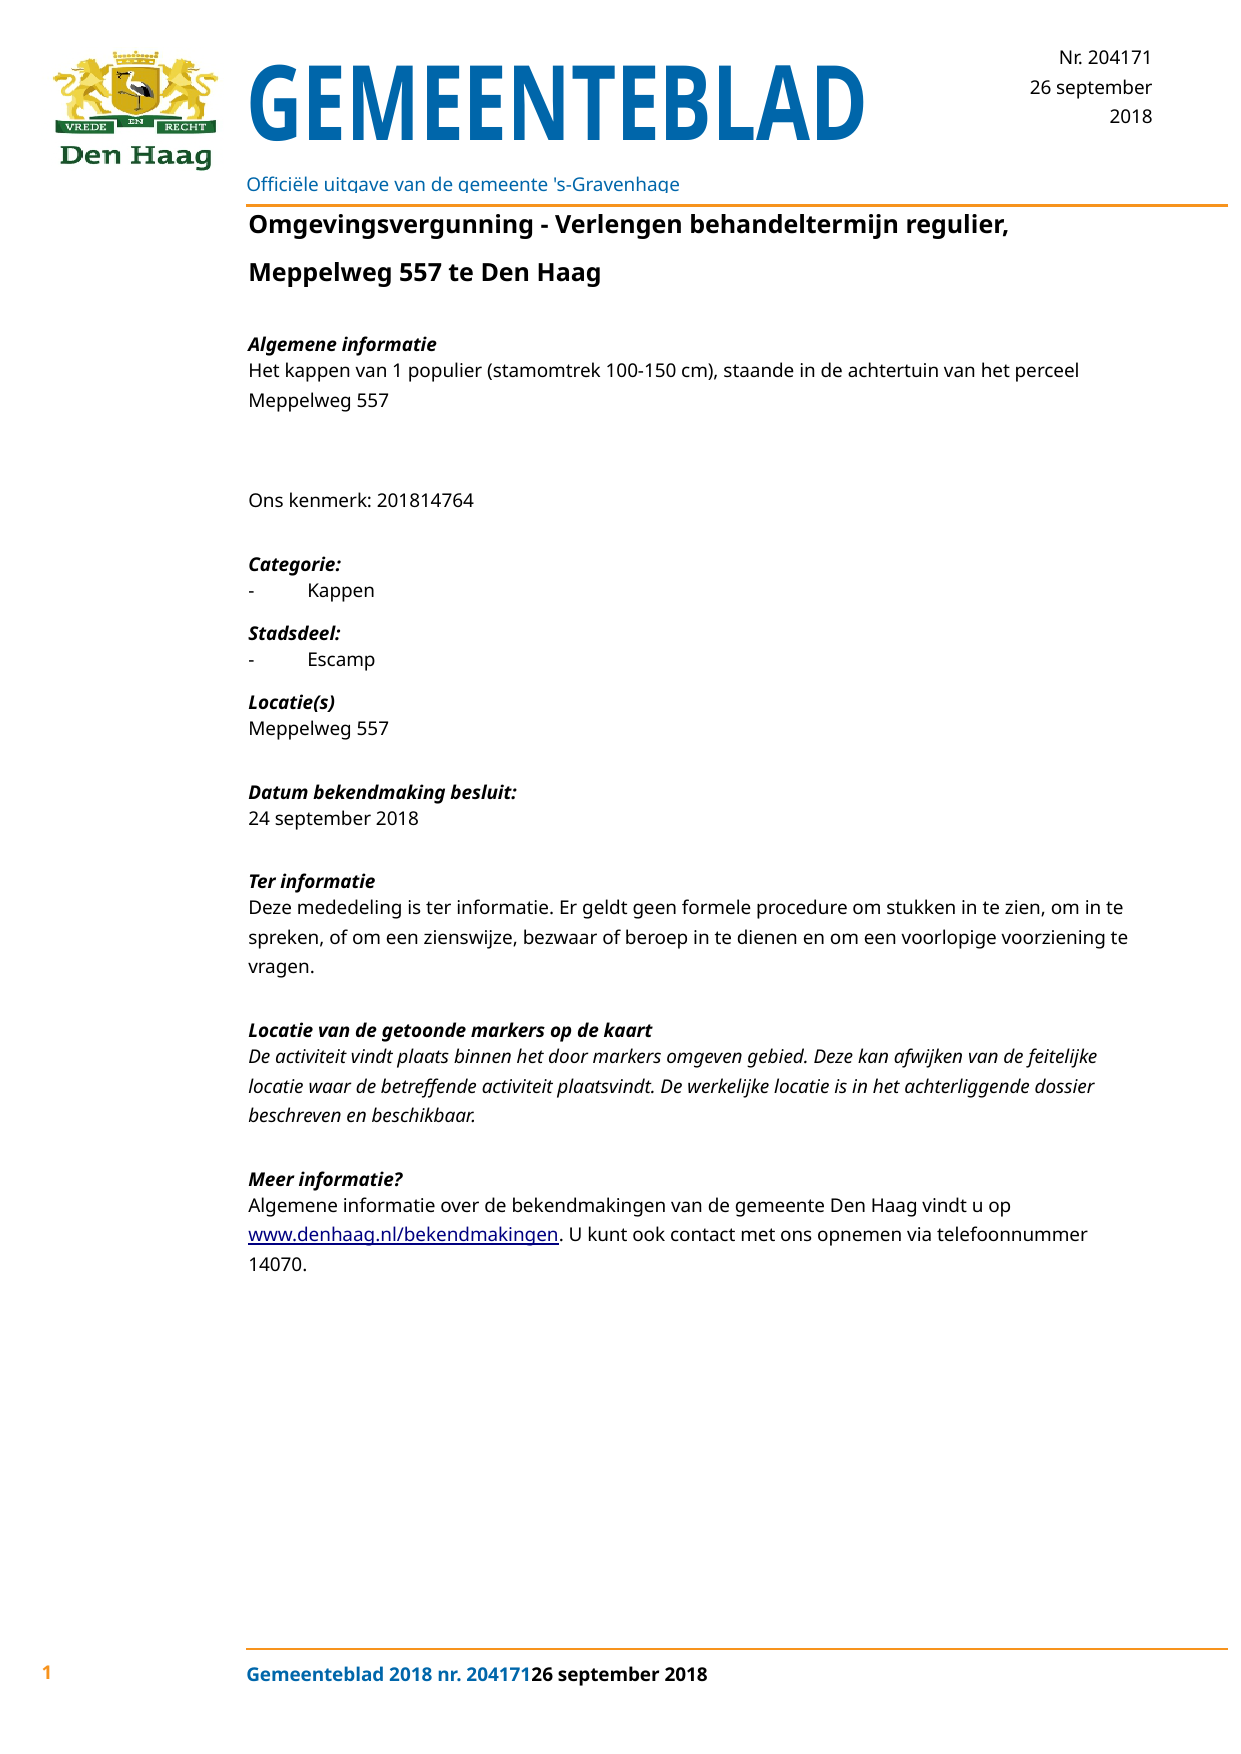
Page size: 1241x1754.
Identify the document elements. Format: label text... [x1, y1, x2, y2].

text Algemene informatie [248, 331, 1152, 357]
text Locatie van de getoonde markers op de kaart [248, 1017, 1152, 1043]
text Meer informatie? [248, 1166, 1152, 1192]
list Kappen [248, 577, 1152, 603]
text Stadsdeel: [248, 620, 1152, 646]
text De activiteit vindt plaats binnen het door markers omgeven gebied. Deze kan afwijken van de feitelijke locatie waar de betreffende activiteit plaatsvindt. De werkelijke locatie is in het achterliggende dossier beschreven en beschikbaar. [248, 1043, 1152, 1128]
text Omgevingsvergunning - Verlengen behandeltermijn regulier, Meppelweg 557 te Den Haag [248, 207, 1152, 288]
text Ons kenmerk: 201814764 [248, 488, 1152, 513]
text Het kappen van 1 populier (stamomtrek 100-150 cm), staande in de achtertuin van het perceel Meppelweg 557 [248, 357, 1152, 412]
text 24 september 2018 [248, 805, 1152, 830]
picture [41, 47, 231, 172]
text Ter informatie [248, 869, 1152, 894]
text Algemene informatie over de bekendmakingen van de gemeente Den Haag vindt u op www.denhaag.nl/bekendmakingen. U kunt ook contact met ons opnemen via telefoonnummer 14070. [248, 1192, 1152, 1277]
text Datum bekendmaking besluit: [248, 779, 1152, 805]
list Escamp [248, 646, 1152, 672]
text Deze mededeling is ter informatie. Er geldt geen formele procedure om stukken in te zien, om in te spreken, of om een zienswijze, bezwaar of beroep in te dienen en om een voorlopige voorziening te vragen. [248, 894, 1152, 979]
text Categorie: [248, 552, 1152, 577]
text Locatie(s) [248, 689, 1152, 715]
text Meppelweg 557 [248, 715, 1152, 741]
